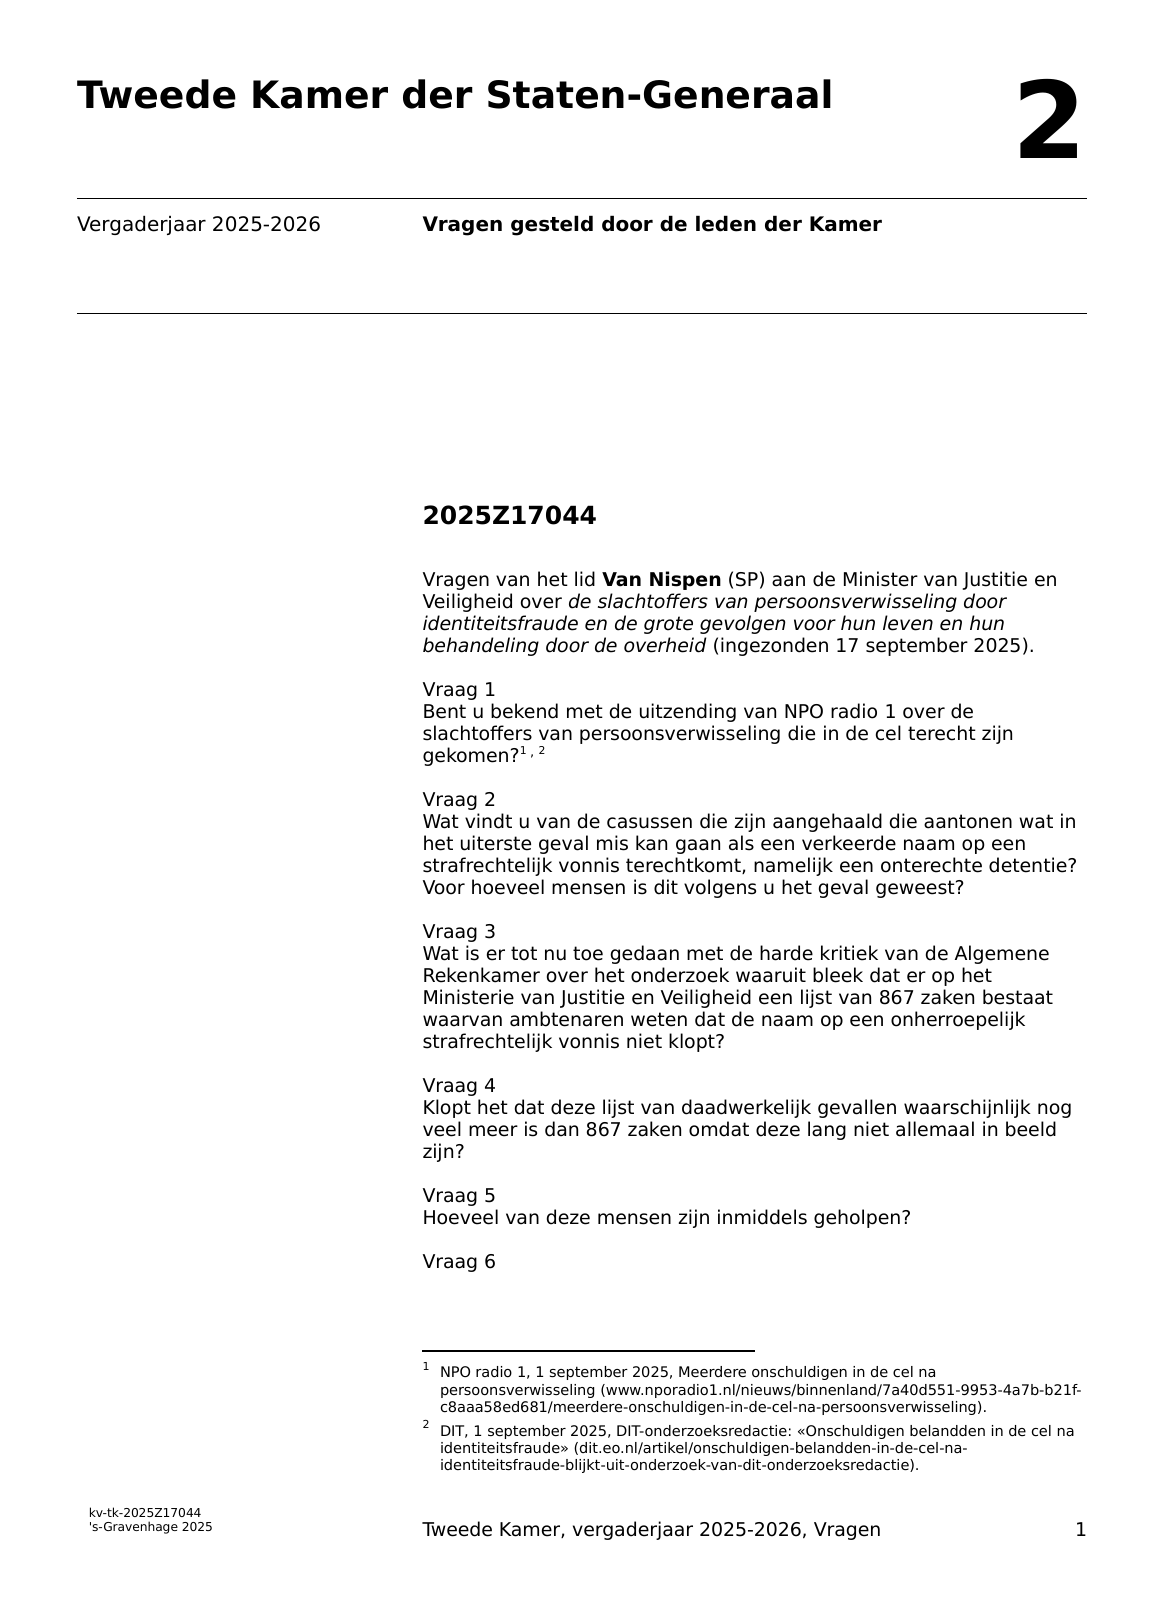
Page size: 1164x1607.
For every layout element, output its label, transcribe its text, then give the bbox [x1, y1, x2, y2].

table_header 2 [886, 59, 1087, 198]
text Vraag 3 [422, 921, 1087, 943]
text NPO radio 1, 1 september 2025, Meerdere onschuldigen in de cel na persoonsverwisseling (www.nporadio1.nl/nieuws/binnenland/7a40d551-9953-4a7b-b21f-c8aaa58ed681/meerdere-onschuldigen-in-de-cel-na-persoonsverwisseling). [422, 1360, 1087, 1416]
text DIT, 1 september 2025, DIT-on­der­zoeks­re­dac­tie: «On­schul­di­gen belandden in de cel na iden­ti­teits­frau­de» (dit.eo.nl/artikel/onschuldigen-belandden-in-de-cel-na-identiteitsfraude-blijkt-uit-onderzoek-van-dit-onderzoeksredactie). [422, 1418, 1087, 1474]
text Hoeveel van deze mensen zijn inmiddels geholpen? [422, 1207, 1087, 1229]
table_cell Vragen gesteld door de leden der Kamer [422, 199, 1087, 313]
text Bent u bekend met de uitzending van NPO radio 1 over de slachtoffers van persoonsverwisseling die in de cel terecht zijn gekomen?, [422, 701, 1087, 767]
text Vraag 4 [422, 1075, 1087, 1097]
text Vragen van het lid Van Nispen (SP) aan de Minister van Justitie en Veiligheid over de slachtoffers van persoonsverwisseling door identiteitsfraude en de grote gevolgen voor hun leven en hun behandeling door de overheid (ingezonden 17 september 2025). [422, 569, 1087, 657]
text Klopt het dat deze lijst van daadwerkelijk gevallen waarschijnlijk nog veel meer is dan 867 zaken omdat deze lang niet allemaal in beeld zijn? [422, 1097, 1087, 1163]
text 2025Z17044 [422, 501, 1087, 531]
text Wat vindt u van de casussen die zijn aangehaald die aantonen wat in het uiterste geval mis kan gaan als een verkeerde naam op een strafrechtelijk vonnis terechtkomt, namelijk een onterechte detentie? Voor hoeveel mensen is dit volgens u het geval geweest? [422, 811, 1087, 899]
text Vraag 5 [422, 1185, 1087, 1207]
text 's-Gravenhage 2025 [88, 1520, 323, 1534]
text Wat is er tot nu toe gedaan met de harde kritiek van de Algemene Rekenkamer over het onderzoek waaruit bleek dat er op het Ministerie van Justitie en Veiligheid een lijst van 867 zaken bestaat waarvan ambtenaren weten dat de naam op een onherroepelijk strafrechtelijk vonnis niet klopt? [422, 943, 1087, 1053]
text Vraag 2 [422, 789, 1087, 811]
text kv-tk-2025Z17044 [88, 1506, 323, 1520]
table_cell Vergaderjaar 2025-2026 [77, 199, 422, 313]
text Vraag 1 [422, 679, 1087, 701]
text Vraag 6 [422, 1251, 1087, 1273]
table_header Tweede Kamer der Staten-Generaal [77, 59, 886, 198]
